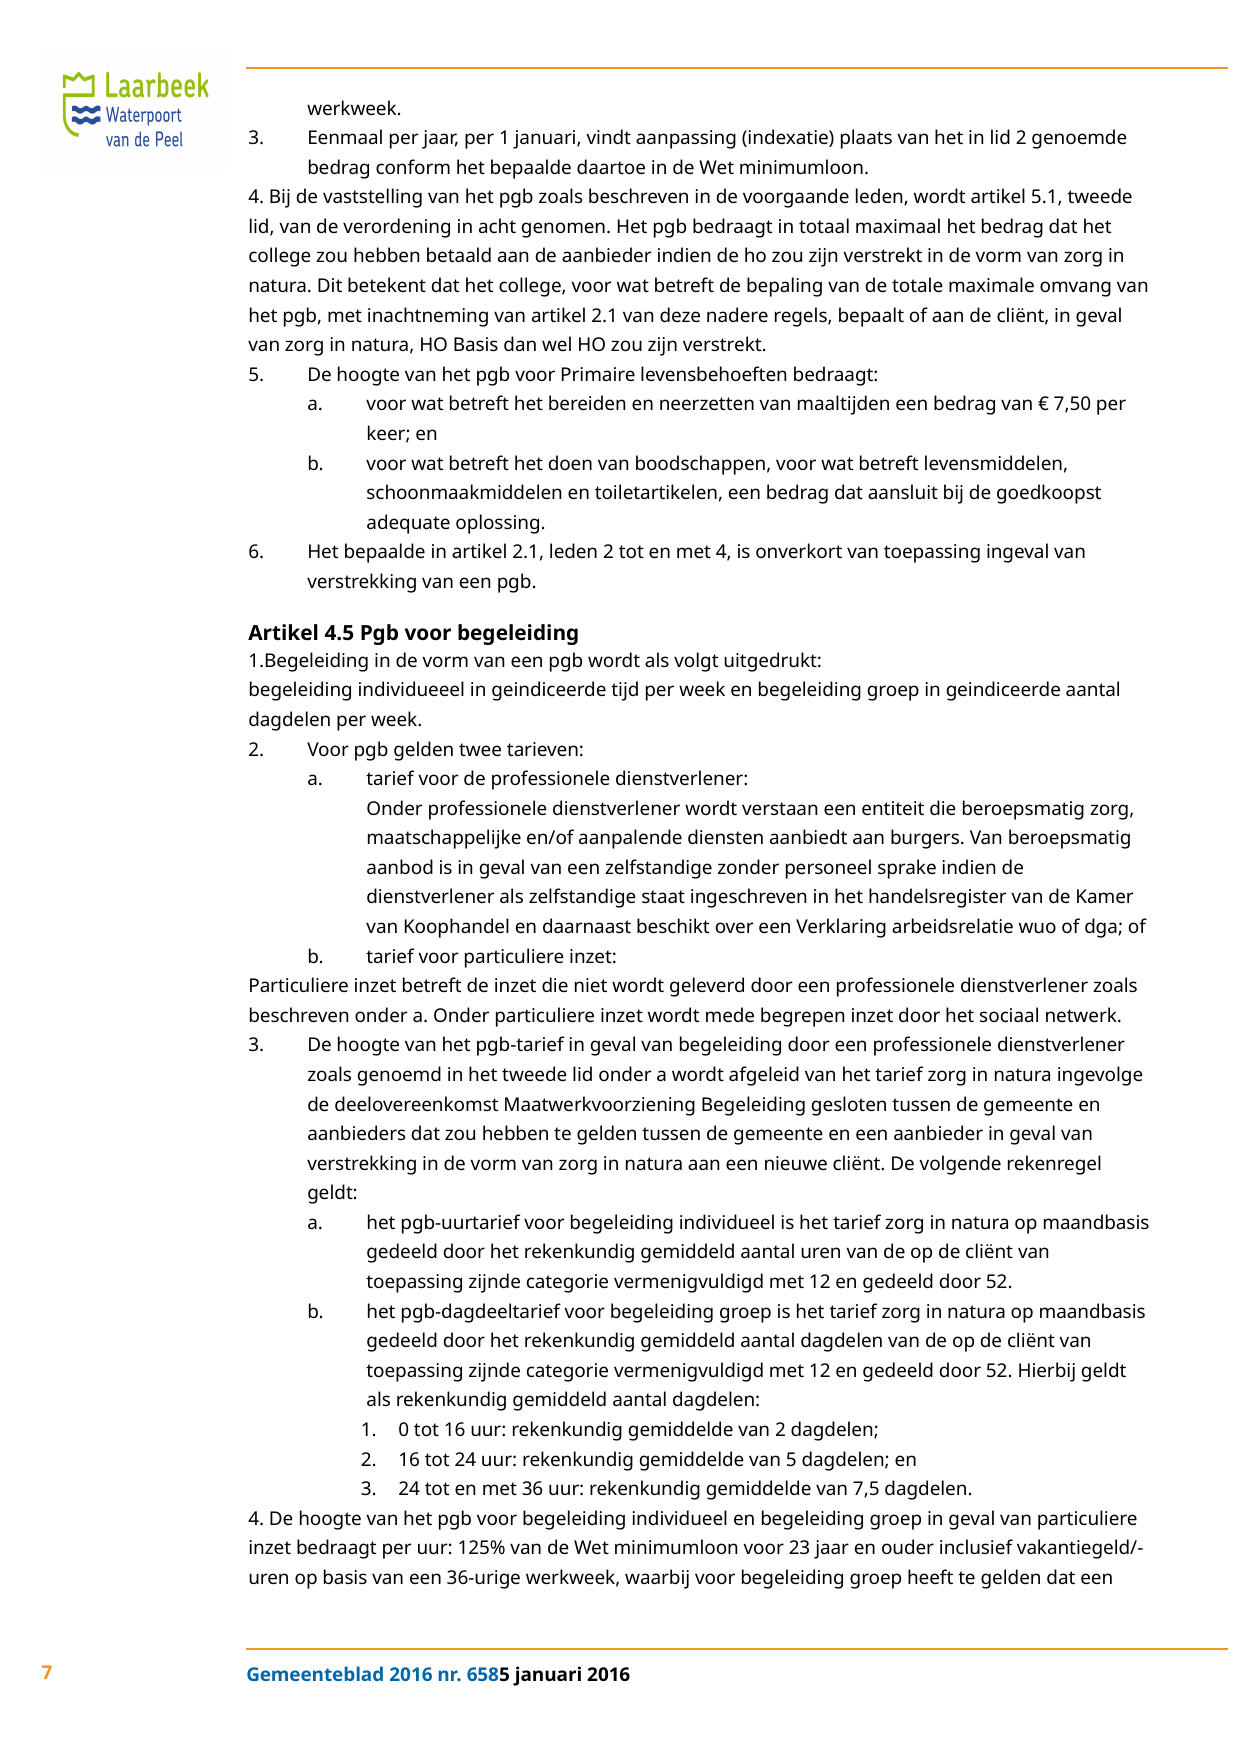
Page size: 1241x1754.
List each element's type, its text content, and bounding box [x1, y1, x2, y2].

list tarief voor de professionele dienstverlener: [307, 765, 1152, 791]
text 4. Bij de vaststelling van het pgb zoals beschreven in de voorgaande leden, wordt artikel 5.1, tweede lid, van de verordening in acht genomen. Het pgb bedraagt in totaal maximaal het bedrag dat het college zou hebben betaald aan de aanbieder indien de ho zou zijn verstrekt in de vorm van zorg in natura. Dit betekent dat het college, voor wat betreft de bepaling van de totale maximale omvang van het pgb, met inachtneming van artikel 2.1 van deze nadere regels, bepaalt of aan de cliënt, in geval van zorg in natura, HO Basis dan wel HO zou zijn verstrekt. [248, 183, 1152, 357]
list werkweek. [248, 95, 1152, 121]
text Artikel 4.5 Pgb voor begeleiding [248, 618, 1152, 647]
list tarief voor particuliere inzet: [307, 943, 1152, 968]
list Het bepaalde in artikel 2.1, leden 2 tot en met 4, is onverkort van toepassing ingeval van verstrekking van een pgb. [248, 538, 1152, 594]
list voor wat betreft het bereiden en neerzetten van maaltijden een bedrag van € 7,50 per keer; en [307, 391, 1152, 446]
list 16 tot 24 uur: rekenkundig gemiddelde van 5 dagdelen; en [361, 1446, 1152, 1471]
list 24 tot en met 36 uur: rekenkundig gemiddelde van 7,5 dagdelen. [361, 1475, 1152, 1501]
text 4. De hoogte van het pgb voor begeleiding individueel en begeleiding groep in geval van particuliere inzet bedraagt per uur: 125% van de Wet minimumloon voor 23 jaar en ouder inclusief vakantiegeld/-uren op basis van een 36-urige werkweek, waarbij voor begeleiding groep heeft te gelden dat een [248, 1505, 1152, 1590]
list het pgb-dagdeeltarief voor begeleiding groep is het tarief zorg in natura op maandbasis gedeeld door het rekenkundig gemiddeld aantal dagdelen van de op de cliënt van toepassing zijnde categorie vermenigvuldigd met 12 en gedeeld door 52. Hierbij geldt als rekenkundig gemiddeld aantal dagdelen: [307, 1298, 1152, 1412]
list Eenmaal per jaar, per 1 januari, vindt aanpassing (indexatie) plaats van het in lid 2 genoemde bedrag conform het bepaalde daartoe in de Wet minimumloon. [248, 124, 1152, 180]
list Voor pgb gelden twee tarieven: [248, 736, 1152, 761]
list voor wat betreft het doen van boodschappen, voor wat betreft levensmiddelen, schoonmaakmiddelen en toiletartikelen, een bedrag dat aansluit bij de goedkoopst adequate oplossing. [307, 450, 1152, 535]
list Onder professionele dienstverlener wordt verstaan een entiteit die beroepsmatig zorg, maatschappelijke en/of aanpalende diensten aanbiedt aan burgers. Van beroepsmatig aanbod is in geval van een zelfstandige zonder personeel sprake indien de dienstverlener als zelfstandige staat ingeschreven in het handelsregister van de Kamer van Koophandel en daarnaast beschikt over een Verklaring arbeidsrelatie wuo of dga; of [307, 795, 1152, 939]
list 0 tot 16 uur: rekenkundig gemiddelde van 2 dagdelen; [361, 1416, 1152, 1442]
list het pgb-uurtarief voor begeleiding individueel is het tarief zorg in natura op maandbasis gedeeld door het rekenkundig gemiddeld aantal uren van de op de cliënt van toepassing zijnde categorie vermenigvuldigd met 12 en gedeeld door 52. [307, 1209, 1152, 1294]
list De hoogte van het pgb voor Primaire levensbehoeften bedraagt: [248, 361, 1152, 387]
picture [41, 47, 231, 172]
text Particuliere inzet betreft de inzet die niet wordt geleverd door een professionele dienstverlener zoals beschreven onder a. Onder particuliere inzet wordt mede begrepen inzet door het sociaal netwerk. [248, 972, 1152, 1028]
text 1.Begeleiding in de vorm van een pgb wordt als volgt uitgedrukt: [248, 647, 1152, 673]
list De hoogte van het pgb-tarief in geval van begeleiding door een professionele dienstverlener zoals genoemd in het tweede lid onder a wordt afgeleid van het tarief zorg in natura ingevolge de deelovereenkomst Maatwerkvoorziening Begeleiding gesloten tussen de gemeente en aanbieders dat zou hebben te gelden tussen de gemeente en een aanbieder in geval van verstrekking in de vorm van zorg in natura aan een nieuwe cliënt. De volgende rekenregel geldt: [248, 1032, 1152, 1205]
text begeleiding individueeel in geindiceerde tijd per week en begeleiding groep in geindiceerde aantal dagdelen per week. [248, 677, 1152, 732]
